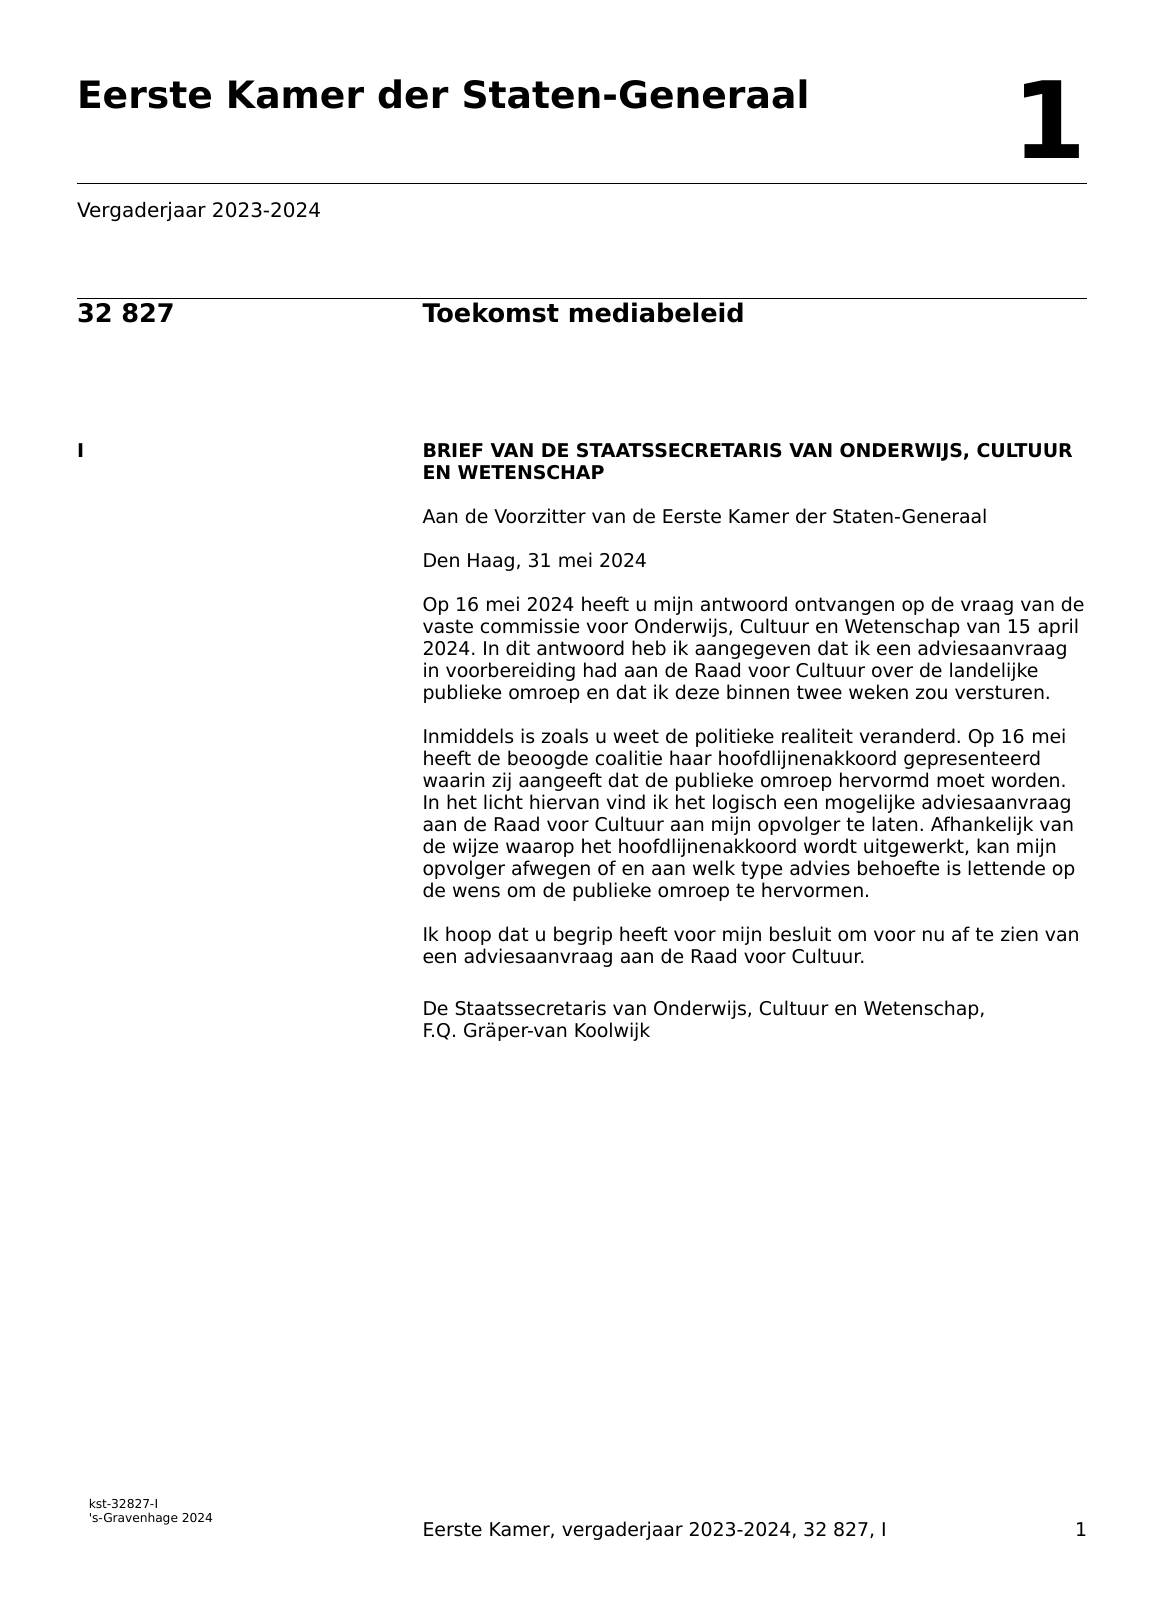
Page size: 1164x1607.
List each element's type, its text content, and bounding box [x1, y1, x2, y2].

table_cell Vergaderjaar 2023-2024 [77, 184, 1087, 298]
subtitle 32 827 Toekomst mediabeleid [77, 299, 1087, 329]
table_header 1 [886, 59, 1087, 183]
text De Staatssecretaris van Onderwijs, Cultuur en Wetenschap, F.Q. Gräper-van Koolwijk [422, 998, 1087, 1042]
text Inmiddels is zoals u weet de politieke realiteit veranderd. Op 16 mei heeft de beoogde coalitie haar hoofdlijnenakkoord gepresenteerd waarin zij aangeeft dat de publieke omroep hervormd moet worden. In het licht hiervan vind ik het logisch een mogelijke adviesaanvraag aan de Raad voor Cultuur aan mijn opvolger te laten. Afhankelijk van de wijze waarop het hoofdlijnenakkoord wordt uitgewerkt, kan mijn opvolger afwegen of en aan welk type advies behoefte is lettende op de wens om de publieke omroep te hervormen. [422, 726, 1087, 902]
text Den Haag, 31 mei 2024 [422, 550, 1087, 572]
table_header Eerste Kamer der Staten-Generaal [77, 59, 886, 183]
subtitle I BRIEF VAN DE STAATSSECRETARIS VAN ONDERWIJS, CULTUUR EN WETENSCHAP [77, 440, 1087, 484]
text Ik hoop dat u begrip heeft voor mijn besluit om voor nu af te zien van een adviesaanvraag aan de Raad voor Cultuur. [422, 924, 1087, 968]
text Aan de Voorzitter van de Eerste Kamer der Staten-Generaal [422, 506, 1087, 528]
text kst-32827-I [88, 1497, 323, 1511]
text 's-Gravenhage 2024 [88, 1511, 323, 1525]
text Op 16 mei 2024 heeft u mijn antwoord ontvangen op de vraag van de vaste commissie voor Onderwijs, Cultuur en Wetenschap van 15 april 2024. In dit antwoord heb ik aangegeven dat ik een adviesaanvraag in voorbereiding had aan de Raad voor Cultuur over de landelijke publieke omroep en dat ik deze binnen twee weken zou versturen. [422, 594, 1087, 704]
